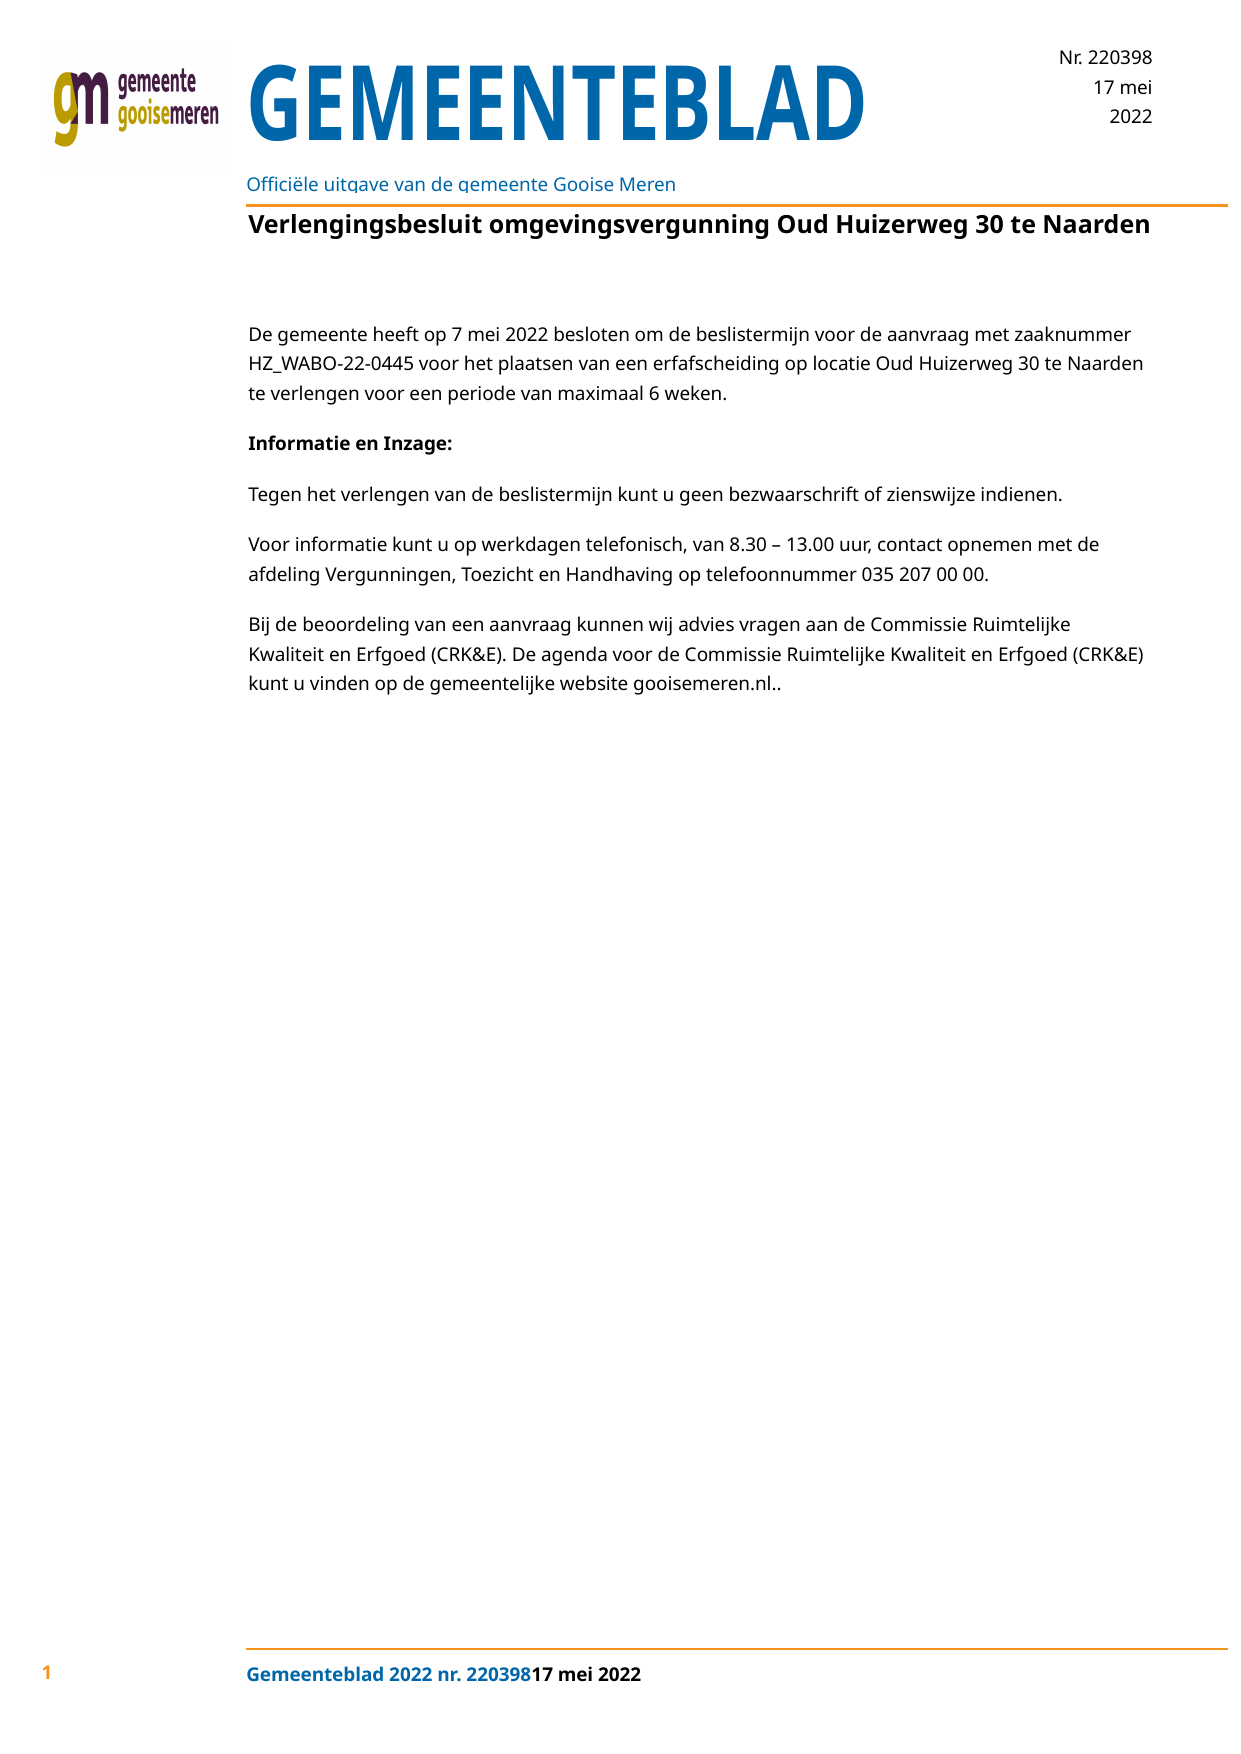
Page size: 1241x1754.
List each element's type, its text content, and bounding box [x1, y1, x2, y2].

text Tegen het verlengen van de beslistermijn kunt u geen bezwaarschrift of zienswijze indienen. [248, 481, 1152, 506]
text Voor informatie kunt u op werkdagen telefonisch, van 8.30 – 13.00 uur, contact opnemen met de afdeling Vergunningen, Toezicht en Handhaving op telefoonnummer 035 207 00 00. [248, 531, 1152, 586]
picture [41, 47, 231, 172]
text De gemeente heeft op 7 mei 2022 besloten om de beslistermijn voor de aanvraag met zaaknummer HZ_WABO-22-0445 voor het plaatsen van een erfafscheiding op locatie Oud Huizerweg 30 te Naarden te verlengen voor een periode van maximaal 6 weken. [248, 321, 1152, 406]
text Verlengingsbesluit omgevingsvergunning Oud Huizerweg 30 te Naarden [248, 207, 1152, 241]
text Bij de beoordeling van een aanvraag kunnen wij advies vragen aan de Commissie Ruimtelijke Kwaliteit en Erfgoed (CRK&E). De agenda voor de Commissie Ruimtelijke Kwaliteit en Erfgoed (CRK&E) kunt u vinden op de gemeentelijke website gooisemeren.nl.. [248, 611, 1152, 696]
text Informatie en Inzage: [248, 430, 1152, 456]
